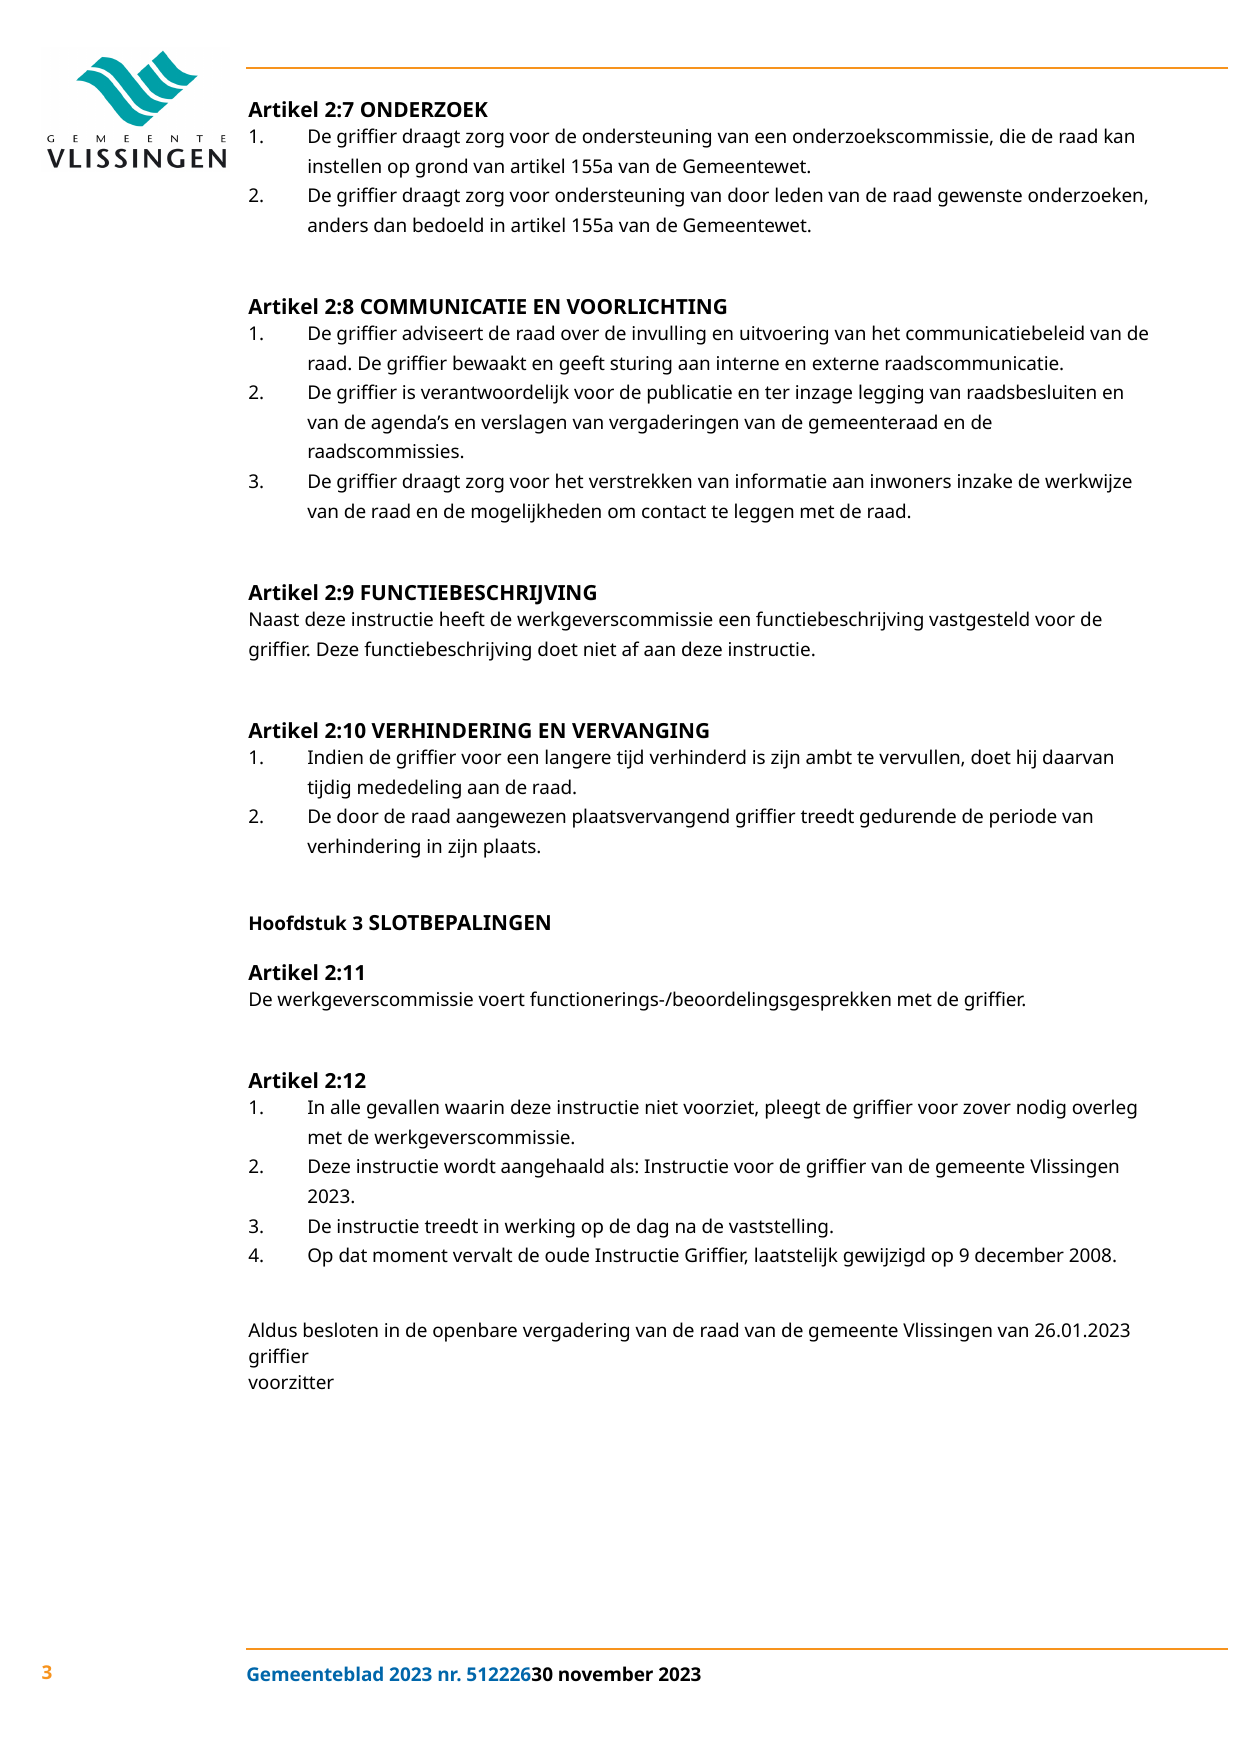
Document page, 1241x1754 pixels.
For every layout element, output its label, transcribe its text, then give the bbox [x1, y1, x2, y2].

text Artikel 2:10 VERHINDERING EN VERVANGING [248, 716, 1152, 744]
list Deze instructie wordt aangehaald als: Instructie voor de griffier van de gemeente Vlissingen 2023. [248, 1154, 1152, 1209]
text Hoofdstuk 3 SLOTBEPALINGEN [248, 908, 1152, 937]
list De griffier draagt zorg voor ondersteuning van door leden van de raad gewenste onderzoeken, anders dan bedoeld in artikel 155a van de Gemeentewet. [248, 182, 1152, 238]
text Artikel 2:8 COMMUNICATIE EN VOORLICHTING [248, 292, 1152, 320]
text Artikel 2:11 [248, 958, 1152, 986]
list De door de raad aangewezen plaatsvervangend griffier treedt gedurende de periode van verhindering in zijn plaats. [248, 803, 1152, 859]
text griffier [248, 1343, 1152, 1369]
text Naast deze instructie heeft de werkgeverscommissie een functiebeschrijving vastgesteld voor de griffier. Deze functiebeschrijving doet niet af aan deze instructie. [248, 606, 1152, 662]
text Artikel 2:12 [248, 1066, 1152, 1094]
text voorzitter [248, 1369, 1152, 1395]
list De griffier adviseert de raad over de invulling en uitvoering van het communicatiebeleid van de raad. De griffier bewaakt en geeft sturing aan interne en externe raadscommunicatie. [248, 320, 1152, 376]
list De griffier draagt zorg voor de ondersteuning van een onderzoekscommissie, die de raad kan instellen op grond van artikel 155a van de Gemeentewet. [248, 123, 1152, 178]
text Artikel 2:7 ONDERZOEK [248, 95, 1152, 123]
list Op dat moment vervalt de oude Instructie Griffier, laatstelijk gewijzigd op 9 december 2008. [248, 1242, 1152, 1268]
list In alle gevallen waarin deze instructie niet voorziet, pleegt de griffier voor zover nodig overleg met de werkgeverscommissie. [248, 1094, 1152, 1150]
list De instructie treedt in werking op de dag na de vaststelling. [248, 1213, 1152, 1238]
list De griffier is verantwoordelijk voor de publicatie en ter inzage legging van raadsbesluiten en van de agenda’s en verslagen van vergaderingen van de gemeenteraad en de raadscommissies. [248, 379, 1152, 464]
text Artikel 2:9 FUNCTIEBESCHRIJVING [248, 578, 1152, 606]
list De griffier draagt zorg voor het verstrekken van informatie aan inwoners inzake de werkwijze van de raad en de mogelijkheden om contact te leggen met de raad. [248, 468, 1152, 524]
picture [41, 47, 231, 172]
list Indien de griffier voor een langere tijd verhinderd is zijn ambt te vervullen, doet hij daarvan tijdig mededeling aan de raad. [248, 744, 1152, 800]
text Aldus besloten in de openbare vergadering van de raad van de gemeente Vlissingen van 26.01.2023 [248, 1318, 1152, 1343]
text De werkgeverscommissie voert functionerings-/beoordelingsgesprekken met de griffier. [248, 986, 1152, 1012]
